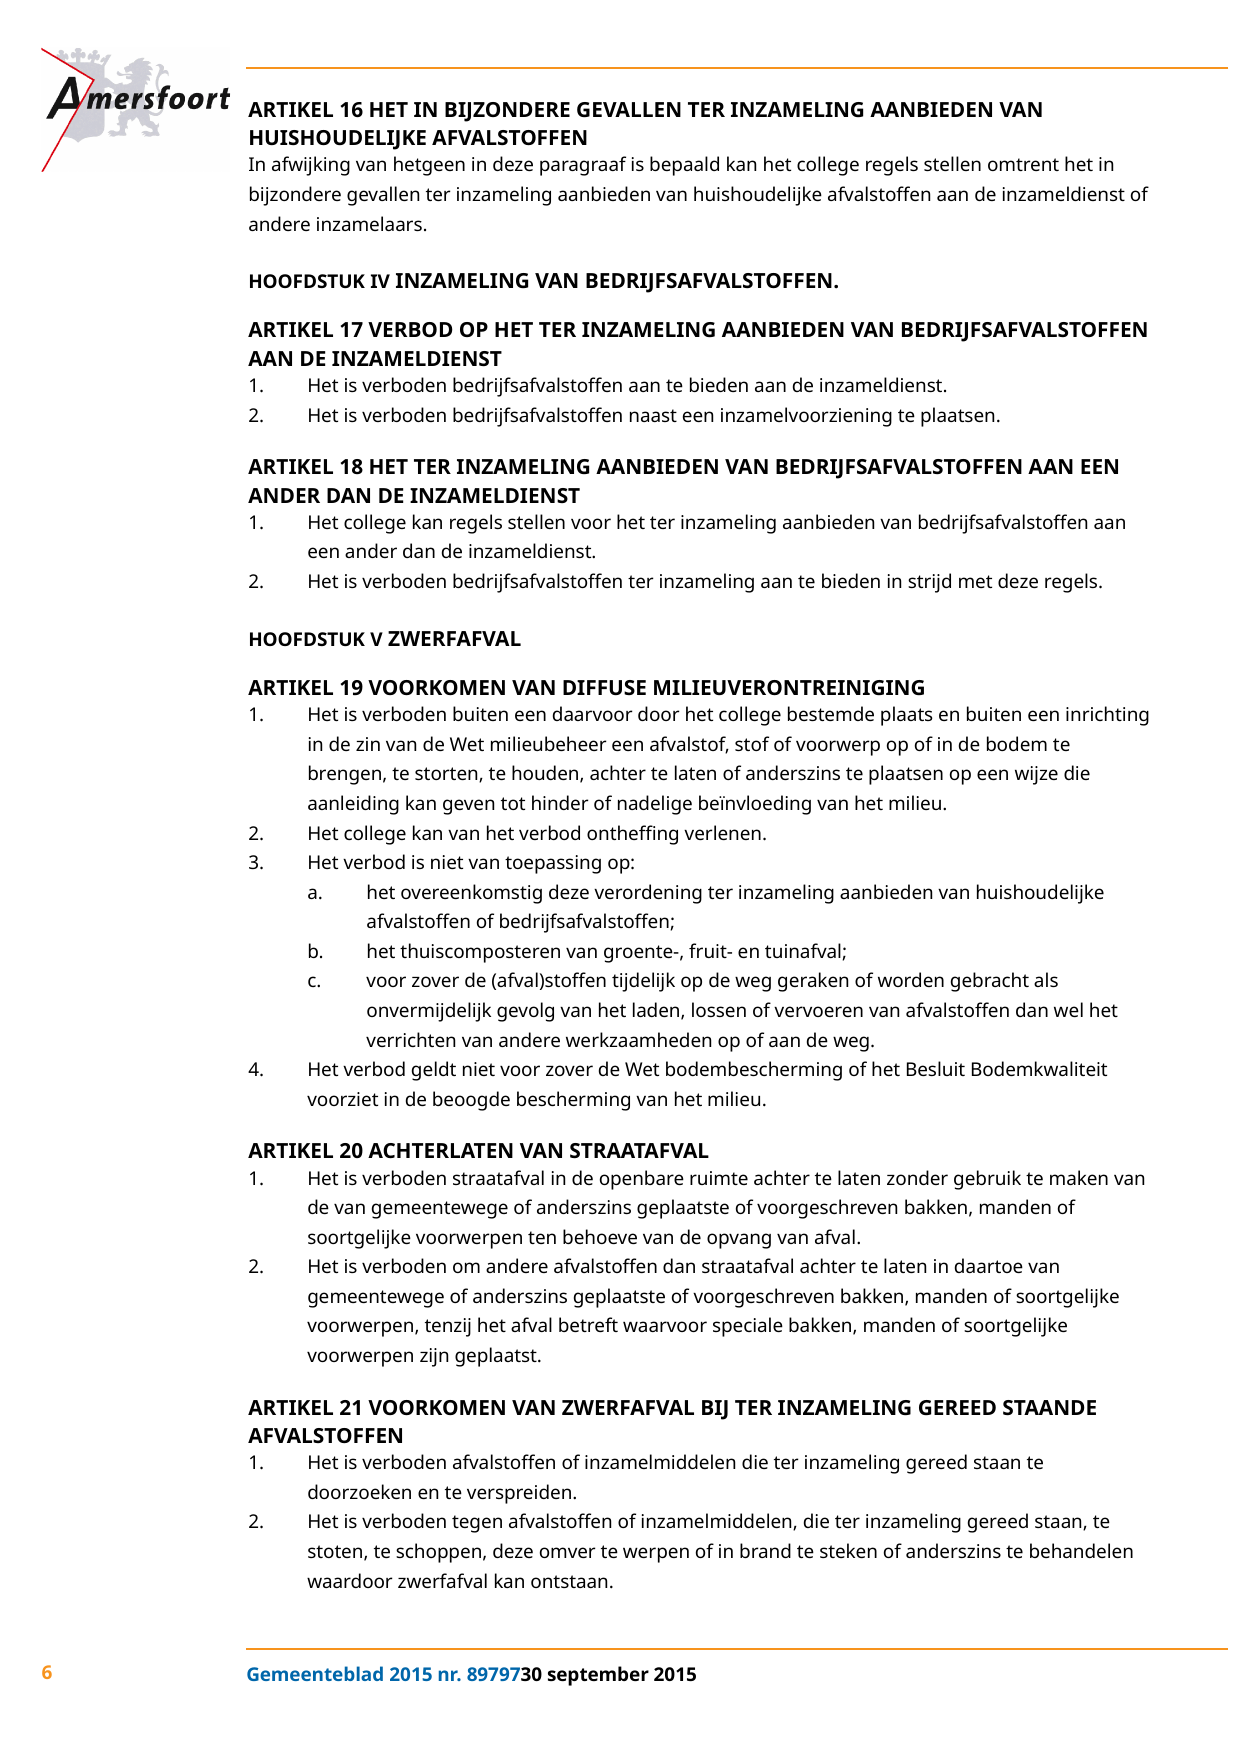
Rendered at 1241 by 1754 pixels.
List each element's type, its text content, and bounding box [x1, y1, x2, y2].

list Het verbod is niet van toepassing op: [248, 849, 1152, 875]
list het overeenkomstig deze verordening ter inzameling aanbieden van huishoudelijke afvalstoffen of bedrijfsafvalstoffen; [307, 879, 1152, 934]
list Het verbod geldt niet voor zover de Wet bodembescherming of het Besluit Bodemkwaliteit voorziet in de beoogde bescherming van het milieu. [248, 1056, 1152, 1112]
list Het is verboden om andere afvalstoffen dan straatafval achter te laten in daartoe van gemeentewege of anderszins geplaatste of voorgeschreven bakken, manden of soortgelijke voorwerpen, tenzij het afval betreft waarvoor speciale bakken, manden of soortgelijke voorwerpen zijn geplaatst. [248, 1253, 1152, 1368]
list Het college kan regels stellen voor het ter inzameling aanbieden van bedrijfsafvalstoffen aan een ander dan de inzameldienst. [248, 509, 1152, 564]
text In afwijking van hetgeen in deze paragraaf is bepaald kan het college regels stellen omtrent het in bijzondere gevallen ter inzameling aanbieden van huishoudelijke afvalstoffen aan de inzameldienst of andere inzamelaars. [248, 152, 1152, 237]
list Het is verboden bedrijfsafvalstoffen ter inzameling aan te bieden in strijd met deze regels. [248, 568, 1152, 594]
list Het is verboden afvalstoffen of inzamelmiddelen die ter inzameling gereed staan te doorzoeken en te verspreiden. [248, 1449, 1152, 1505]
text ARTIKEL 18 HET TER INZAMELING AANBIEDEN VAN BEDRIJFSAFVALSTOFFEN AAN EEN ANDER DAN DE INZAMELDIENST [248, 452, 1152, 509]
text HOOFDSTUK IV INZAMELING VAN BEDRIJFSAFVALSTOFFEN. [248, 266, 1152, 294]
list het thuiscomposteren van groente-, fruit- en tuinafval; [307, 938, 1152, 964]
text ARTIKEL 16 HET IN BIJZONDERE GEVALLEN TER INZAMELING AANBIEDEN VAN HUISHOUDELIJKE AFVALSTOFFEN [248, 95, 1152, 152]
list Het college kan van het verbod ontheffing verlenen. [248, 820, 1152, 845]
text ARTIKEL 17 VERBOD OP HET TER INZAMELING AANBIEDEN VAN BEDRIJFSAFVALSTOFFEN AAN DE INZAMELDIENST [248, 315, 1152, 372]
list voor zover de (afval)stoffen tijdelijk op de weg geraken of worden gebracht als onvermijdelijk gevolg van het laden, lossen of vervoeren van afvalstoffen dan wel het verrichten van andere werkzaamheden op of aan de weg. [307, 968, 1152, 1052]
text HOOFDSTUK V ZWERFAFVAL [248, 624, 1152, 652]
list Het is verboden buiten een daarvoor door het college bestemde plaats en buiten een inrichting in de zin van de Wet milieubeheer een afvalstof, stof of voorwerp op of in de bodem te brengen, te storten, te houden, achter te laten of anderszins te plaatsen op een wijze die aanleiding kan geven tot hinder of nadelige beïnvloeding van het milieu. [248, 701, 1152, 816]
list Het is verboden bedrijfsafvalstoffen aan te bieden aan de inzameldienst. [248, 372, 1152, 398]
list Het is verboden tegen afvalstoffen of inzamelmiddelen, die ter inzameling gereed staan, te stoten, te schoppen, deze omver te werpen of in brand te steken of anderszins te behandelen waardoor zwerfafval kan ontstaan. [248, 1509, 1152, 1594]
text ARTIKEL 20 ACHTERLATEN VAN STRAATAFVAL [248, 1136, 1152, 1165]
text ARTIKEL 21 VOORKOMEN VAN ZWERFAFVAL BIJ TER INZAMELING GEREED STAANDE AFVALSTOFFEN [248, 1393, 1152, 1449]
picture [41, 47, 231, 172]
text ARTIKEL 19 VOORKOMEN VAN DIFFUSE MILIEUVERONTREINIGING [248, 673, 1152, 701]
list Het is verboden bedrijfsafvalstoffen naast een inzamelvoorziening te plaatsen. [248, 402, 1152, 428]
list Het is verboden straatafval in de openbare ruimte achter te laten zonder gebruik te maken van de van gemeentewege of anderszins geplaatste of voorgeschreven bakken, manden of soortgelijke voorwerpen ten behoeve van de opvang van afval. [248, 1165, 1152, 1250]
